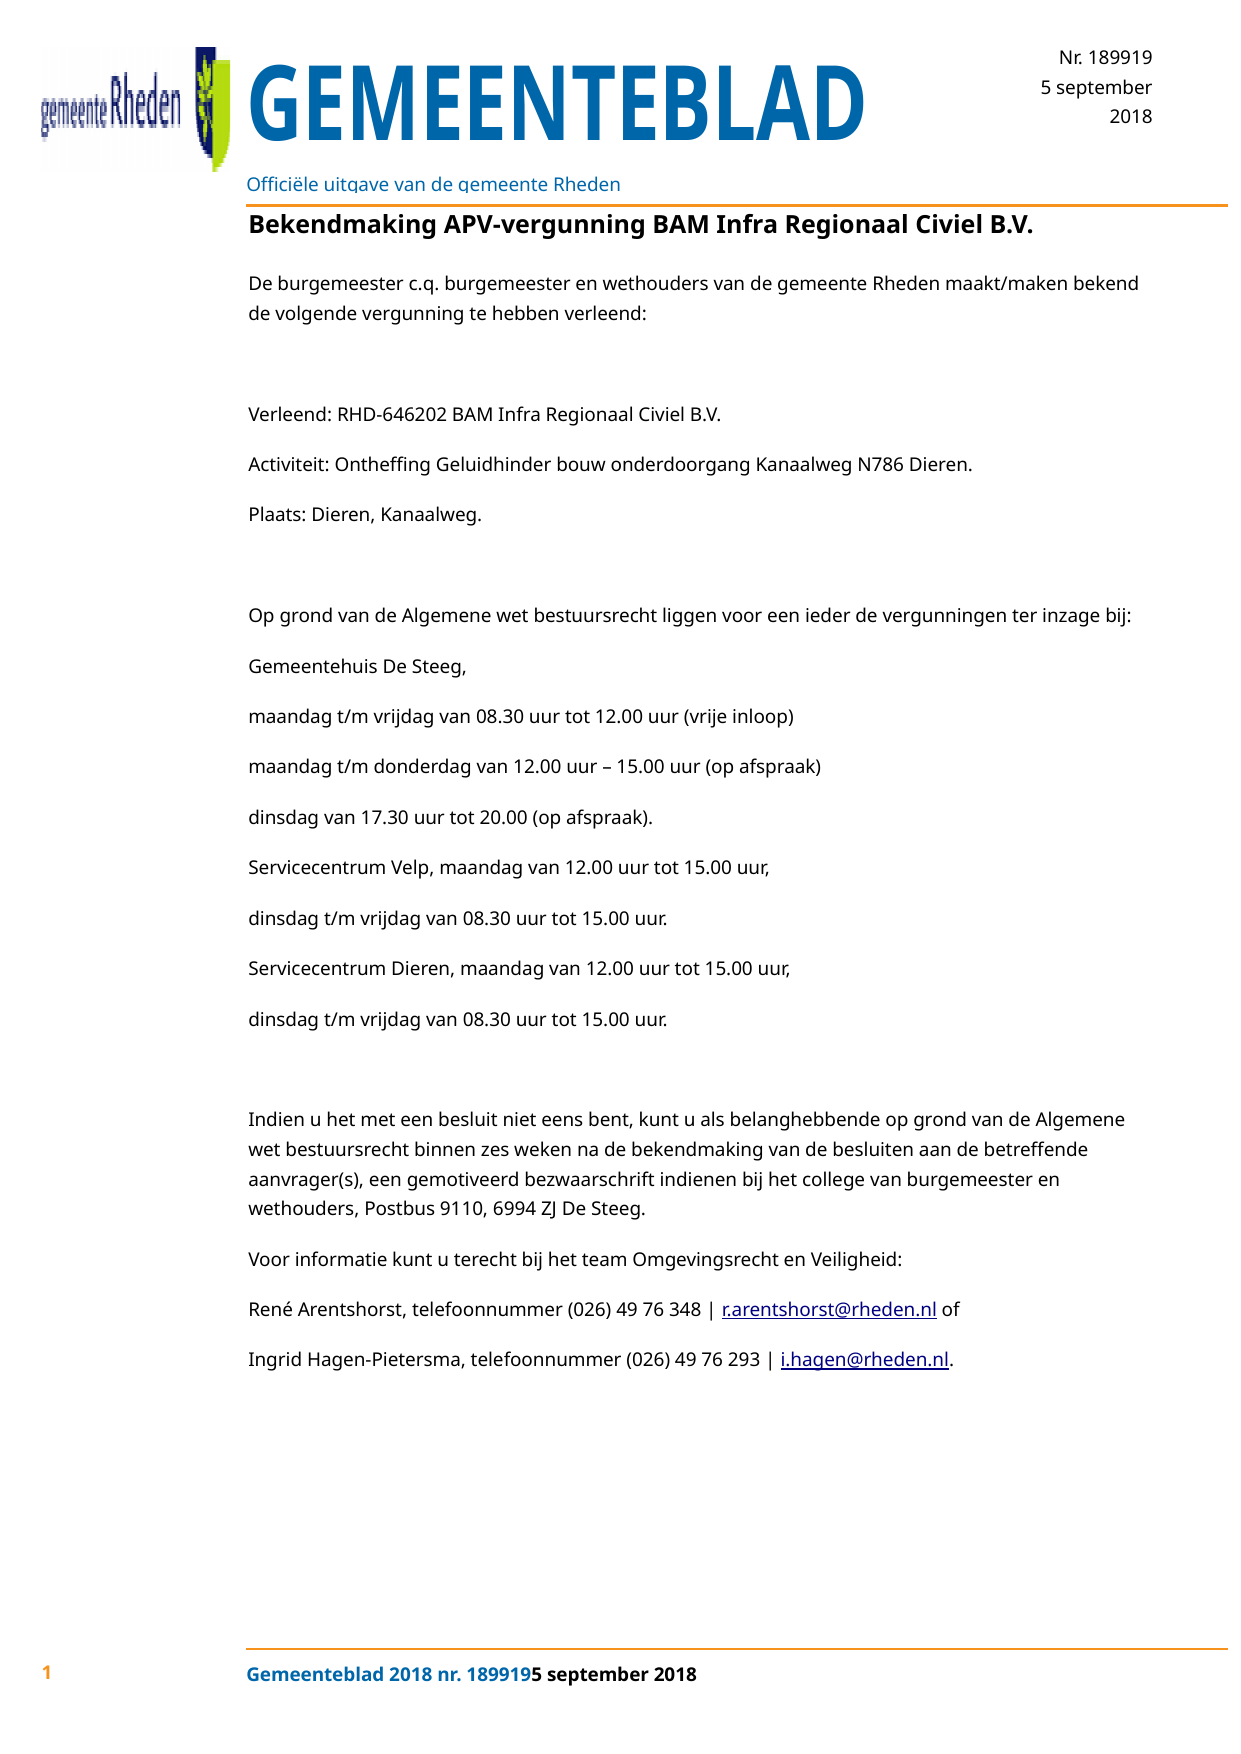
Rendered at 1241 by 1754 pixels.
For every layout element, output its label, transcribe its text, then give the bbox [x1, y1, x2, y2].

text maandag t/m donderdag van 12.00 uur – 15.00 uur (op afspraak) [248, 754, 1152, 779]
text Voor informatie kunt u terecht bij het team Omgevingsrecht en Veiligheid: [248, 1246, 1152, 1271]
text Servicecentrum Dieren, maandag van 12.00 uur tot 15.00 uur, [248, 955, 1152, 981]
text maandag t/m vrijdag van 08.30 uur tot 12.00 uur (vrije inloop) [248, 703, 1152, 729]
text Verleend: RHD-646202 BAM Infra Regionaal Civiel B.V. [248, 401, 1152, 426]
text dinsdag van 17.30 uur tot 20.00 (op afspraak). [248, 804, 1152, 830]
text René Arentshorst, telefoonnummer (026) 49 76 348 | r.arentshorst@rheden.nl of [248, 1296, 1152, 1322]
text dinsdag t/m vrijdag van 08.30 uur tot 15.00 uur. [248, 905, 1152, 931]
text Indien u het met een besluit niet eens bent, kunt u als belanghebbende op grond van de Algemene wet bestuursrecht binnen zes weken na de bekendmaking van de besluiten aan de betreffende aanvrager(s), een gemotiveerd bezwaarschrift indienen bij het college van burgemeester en wethouders, Postbus 9110, 6994 ZJ De Steeg. [248, 1107, 1152, 1221]
text dinsdag t/m vrijdag van 08.30 uur tot 15.00 uur. [248, 1006, 1152, 1031]
picture [41, 47, 231, 172]
text Servicecentrum Velp, maandag van 12.00 uur tot 15.00 uur, [248, 854, 1152, 880]
text Plaats: Dieren, Kanaalweg. [248, 502, 1152, 527]
text Activiteit: Ontheffing Geluidhinder bouw onderdoorgang Kanaalweg N786 Dieren. [248, 451, 1152, 477]
text Bekendmaking APV-vergunning BAM Infra Regionaal Civiel B.V. [248, 207, 1152, 241]
text Ingrid Hagen-Pietersma, telefoonnummer (026) 49 76 293 | i.hagen@rheden.nl. [248, 1347, 1152, 1372]
text Op grond van de Algemene wet bestuursrecht liggen voor een ieder de vergunningen ter inzage bij: [248, 602, 1152, 628]
text Gemeentehuis De Steeg, [248, 653, 1152, 678]
text De burgemeester c.q. burgemeester en wethouders van de gemeente Rheden maakt/maken bekend de volgende vergunning te hebben verleend: [248, 270, 1152, 326]
